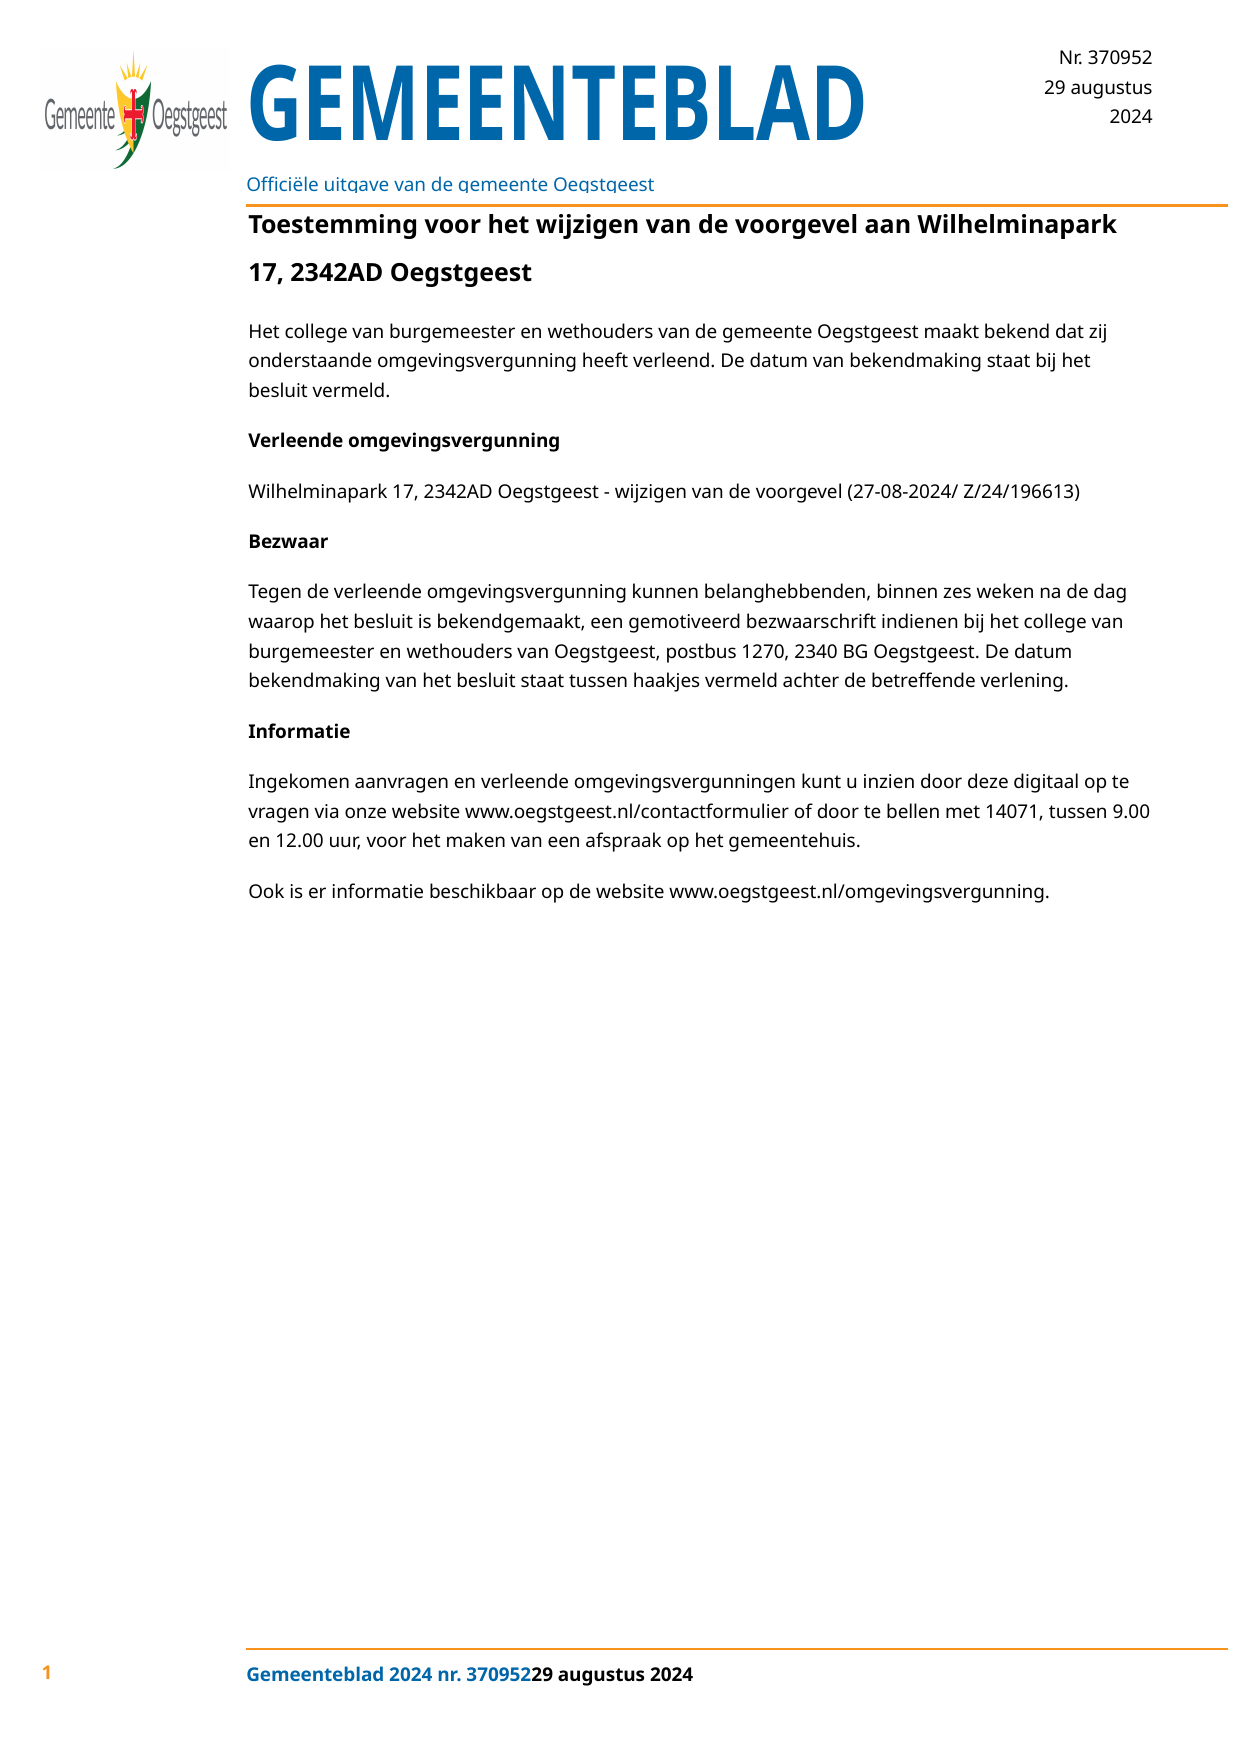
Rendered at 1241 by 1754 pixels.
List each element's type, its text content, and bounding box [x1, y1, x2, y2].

text Ook is er informatie beschikbaar op de website www.oegstgeest.nl/omgevingsvergunning. [248, 878, 1152, 904]
text Verleende omgevingsvergunning [248, 427, 1152, 453]
text Het college van burgemeester en wethouders van de gemeente Oegstgeest maakt bekend dat zij onderstaande omgevingsvergunning heeft verleend. De datum van bekendmaking staat bij het besluit vermeld. [248, 318, 1152, 403]
picture [41, 47, 231, 172]
text Bezwaar [248, 528, 1152, 554]
text Ingekomen aanvragen en verleende omgevingsvergunningen kunt u inzien door deze digitaal op te vragen via onze website www.oegstgeest.nl/contactformulier of door te bellen met 14071, tussen 9.00 en 12.00 uur, voor het maken van een afspraak op het gemeentehuis. [248, 768, 1152, 853]
text Toestemming voor het wijzigen van de voorgevel aan Wilhelminapark 17, 2342AD Oegstgeest [248, 207, 1152, 288]
text Informatie [248, 718, 1152, 744]
text Wilhelminapark 17, 2342AD Oegstgeest - wijzigen van de voorgevel (27-08-2024/ Z/24/196613) [248, 478, 1152, 504]
text Tegen de verleende omgevingsvergunning kunnen belanghebbenden, binnen zes weken na de dag waarop het besluit is bekendgemaakt, een gemotiveerd bezwaarschrift indienen bij het college van burgemeester en wethouders van Oegstgeest, postbus 1270, 2340 BG Oegstgeest. De datum bekendmaking van het besluit staat tussen haakjes vermeld achter de betreffende verlening. [248, 579, 1152, 693]
